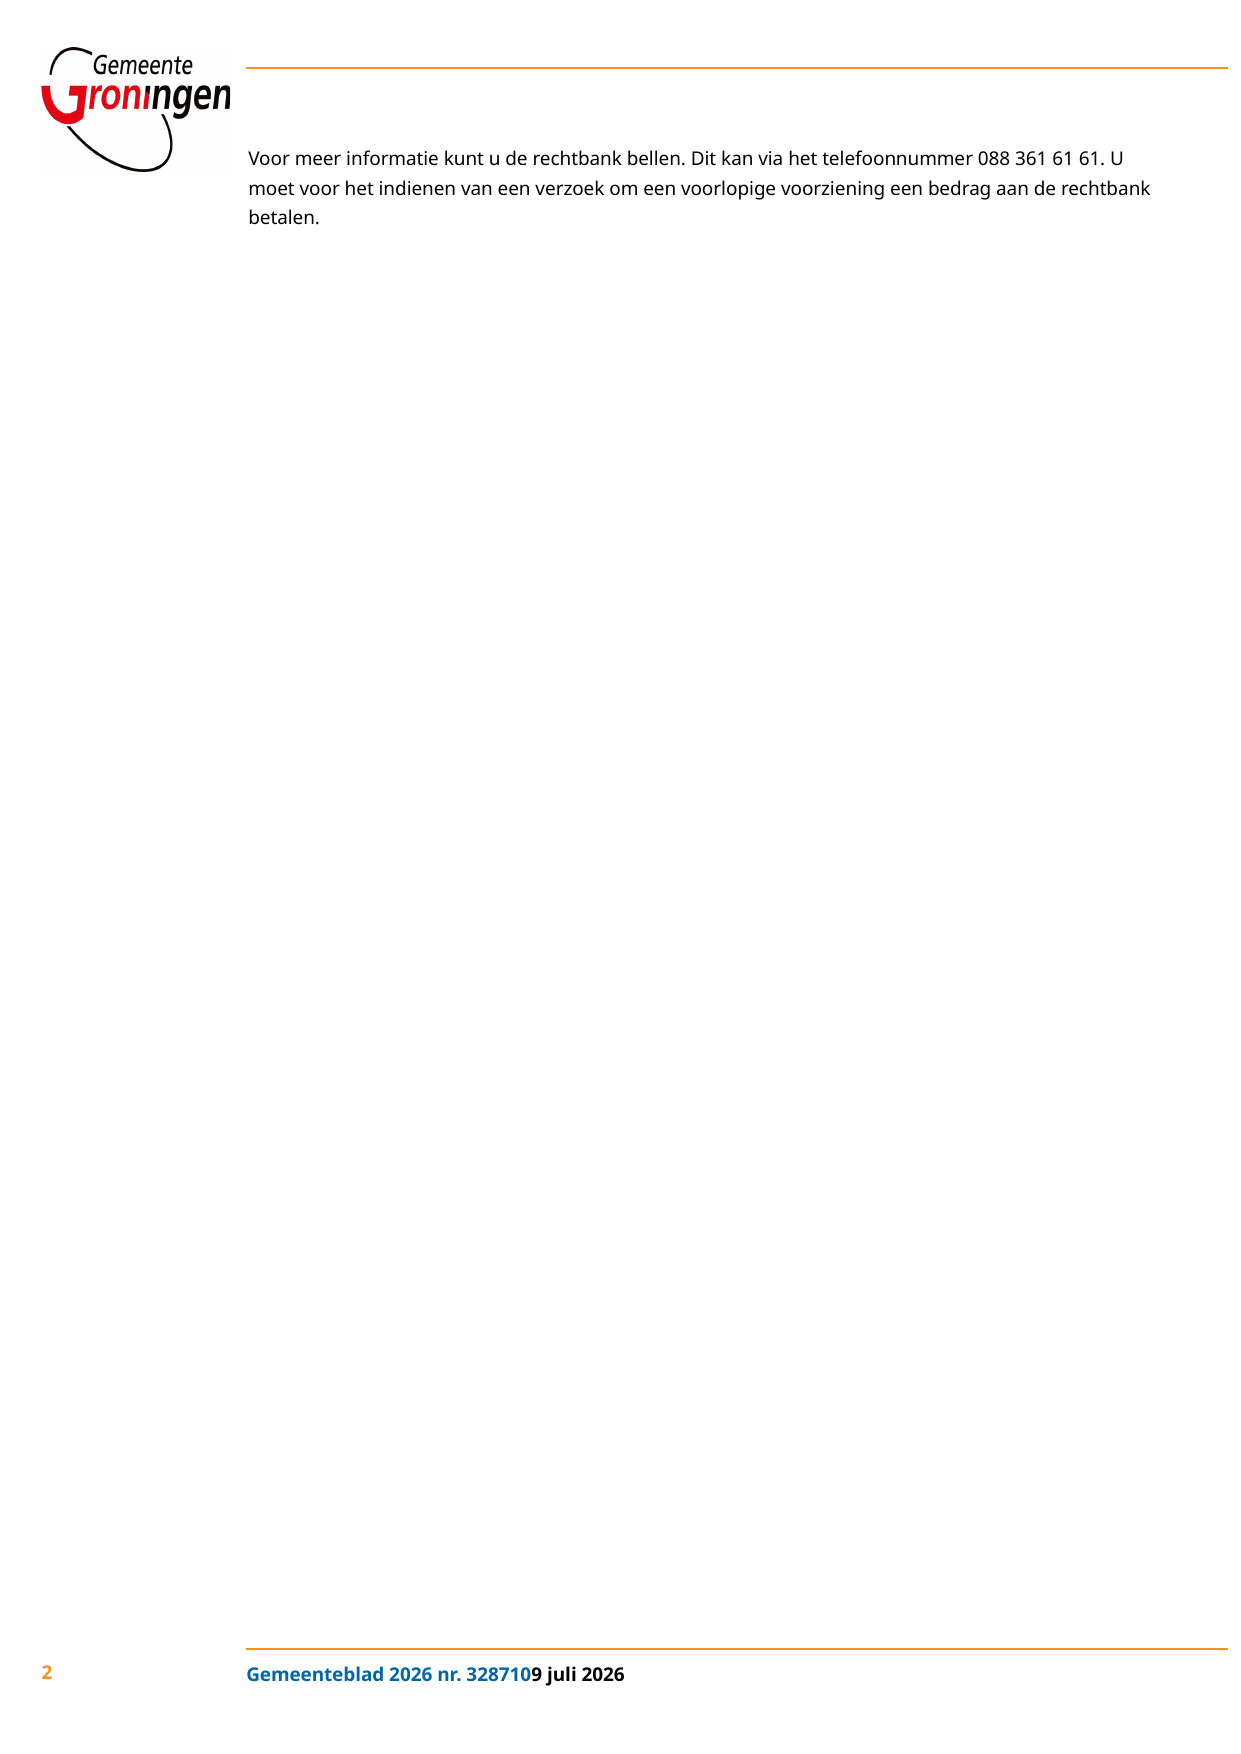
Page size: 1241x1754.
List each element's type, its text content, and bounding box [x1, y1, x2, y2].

text Voor meer informatie kunt u de rechtbank bellen. Dit kan via het telefoonnummer 088 361 61 61. U moet voor het indienen van een verzoek om een voorlopige voorziening een bedrag aan de rechtbank betalen. [248, 145, 1152, 230]
picture [41, 47, 231, 172]
